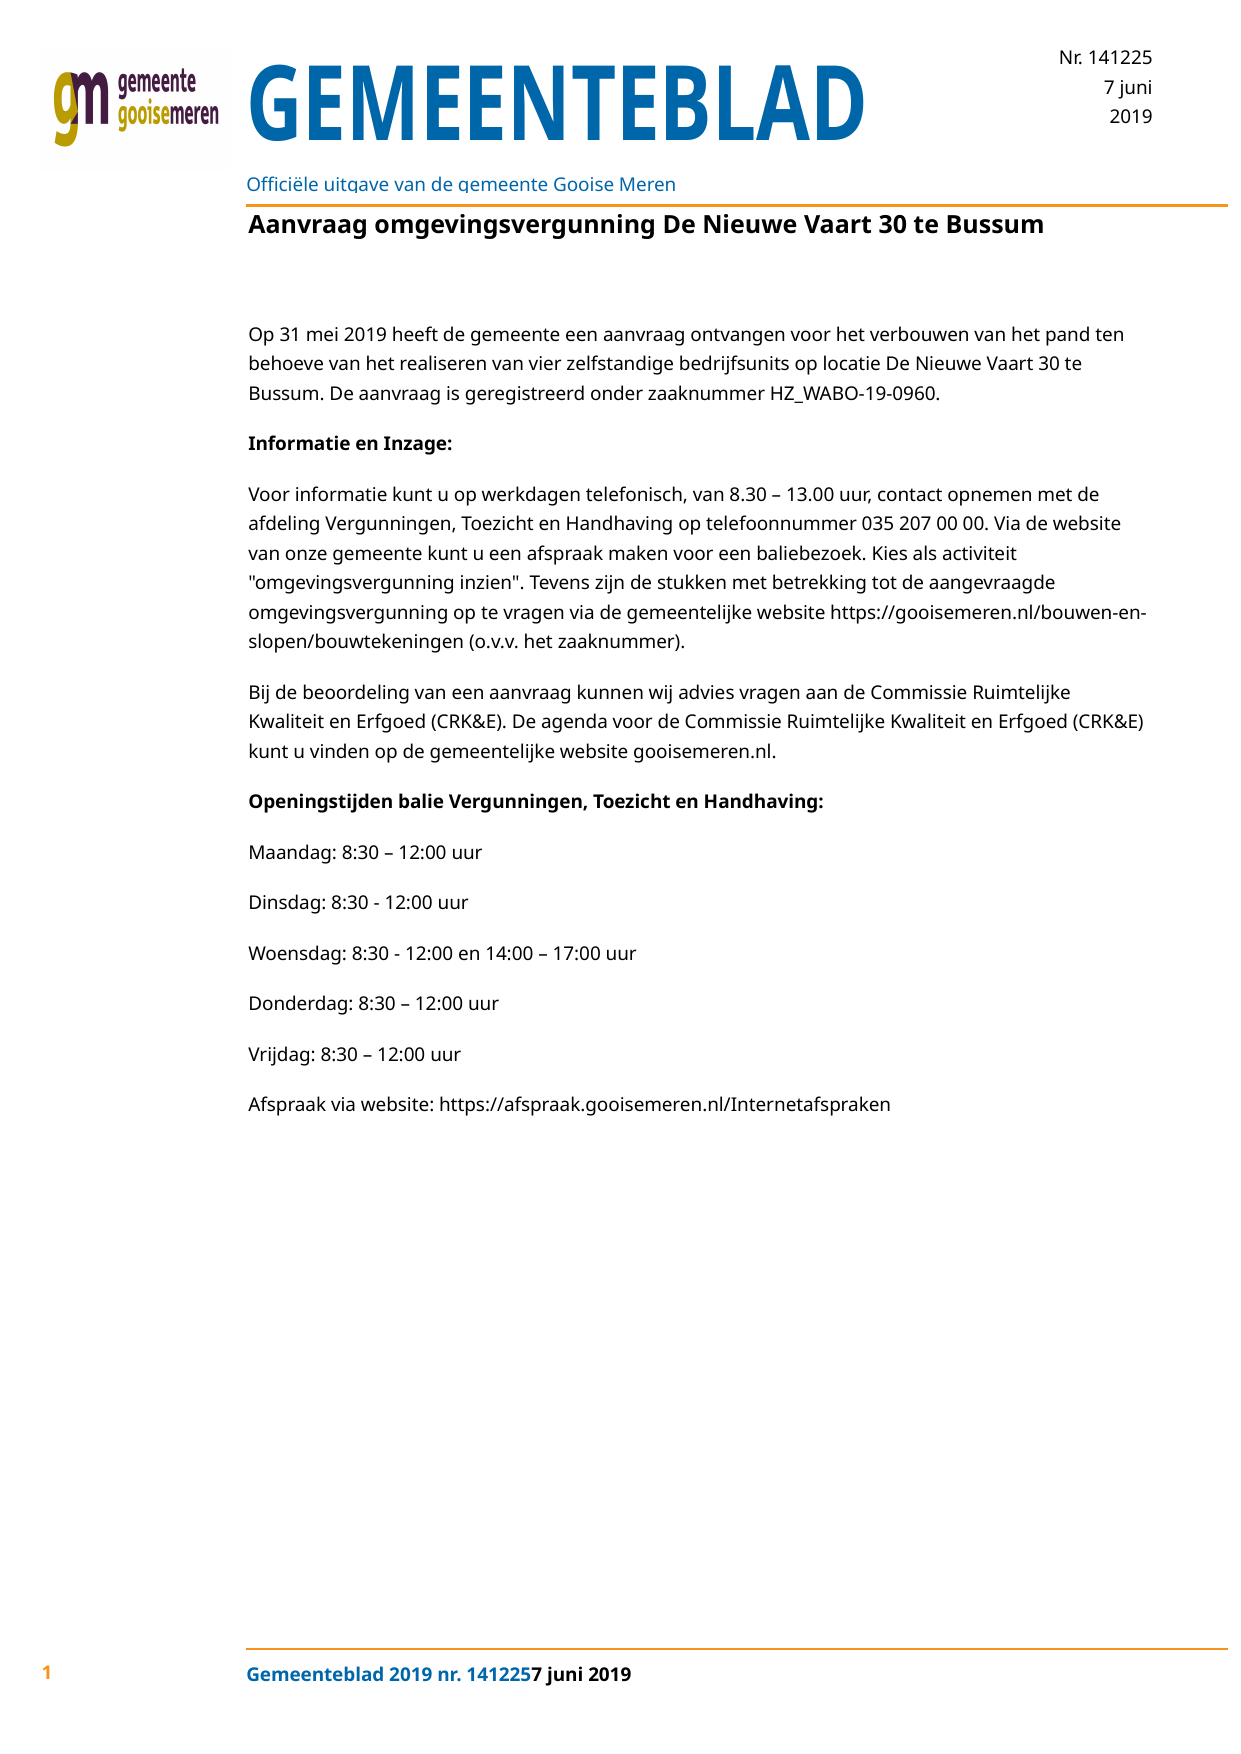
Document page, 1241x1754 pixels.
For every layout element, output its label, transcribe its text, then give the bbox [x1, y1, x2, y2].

text Op 31 mei 2019 heeft de gemeente een aanvraag ontvangen voor het verbouwen van het pand ten behoeve van het realiseren van vier zelfstandige bedrijfsunits op locatie De Nieuwe Vaart 30 te Bussum. De aanvraag is geregistreerd onder zaaknummer HZ_WABO-19-0960. [248, 321, 1152, 406]
text Openingstijden balie Vergunningen, Toezicht en Handhaving: [248, 789, 1152, 814]
text Dinsdag: 8:30 - 12:00 uur [248, 889, 1152, 915]
text Aanvraag omgevingsvergunning De Nieuwe Vaart 30 te Bussum [248, 207, 1152, 241]
text Afspraak via website: https://afspraak.gooisemeren.nl/Internetafspraken [248, 1091, 1152, 1117]
picture [41, 47, 231, 172]
text Bij de beoordeling van een aanvraag kunnen wij advies vragen aan de Commissie Ruimtelijke Kwaliteit en Erfgoed (CRK&E). De agenda voor de Commissie Ruimtelijke Kwaliteit en Erfgoed (CRK&E) kunt u vinden op de gemeentelijke website gooisemeren.nl. [248, 679, 1152, 764]
text Maandag: 8:30 – 12:00 uur [248, 839, 1152, 865]
text Informatie en Inzage: [248, 430, 1152, 456]
text Vrijdag: 8:30 – 12:00 uur [248, 1041, 1152, 1066]
text Donderdag: 8:30 – 12:00 uur [248, 990, 1152, 1016]
text Woensdag: 8:30 - 12:00 en 14:00 – 17:00 uur [248, 940, 1152, 966]
text Voor informatie kunt u op werkdagen telefonisch, van 8.30 – 13.00 uur, contact opnemen met de afdeling Vergunningen, Toezicht en Handhaving op telefoonnummer 035 207 00 00. Via de website van onze gemeente kunt u een afspraak maken voor een baliebezoek. Kies als activiteit "omgevingsvergunning inzien". Tevens zijn de stukken met betrekking tot de aangevraagde omgevingsvergunning op te vragen via de gemeentelijke website https://gooisemeren.nl/bouwen-en-slopen/bouwtekeningen (o.v.v. het zaaknummer). [248, 481, 1152, 654]
